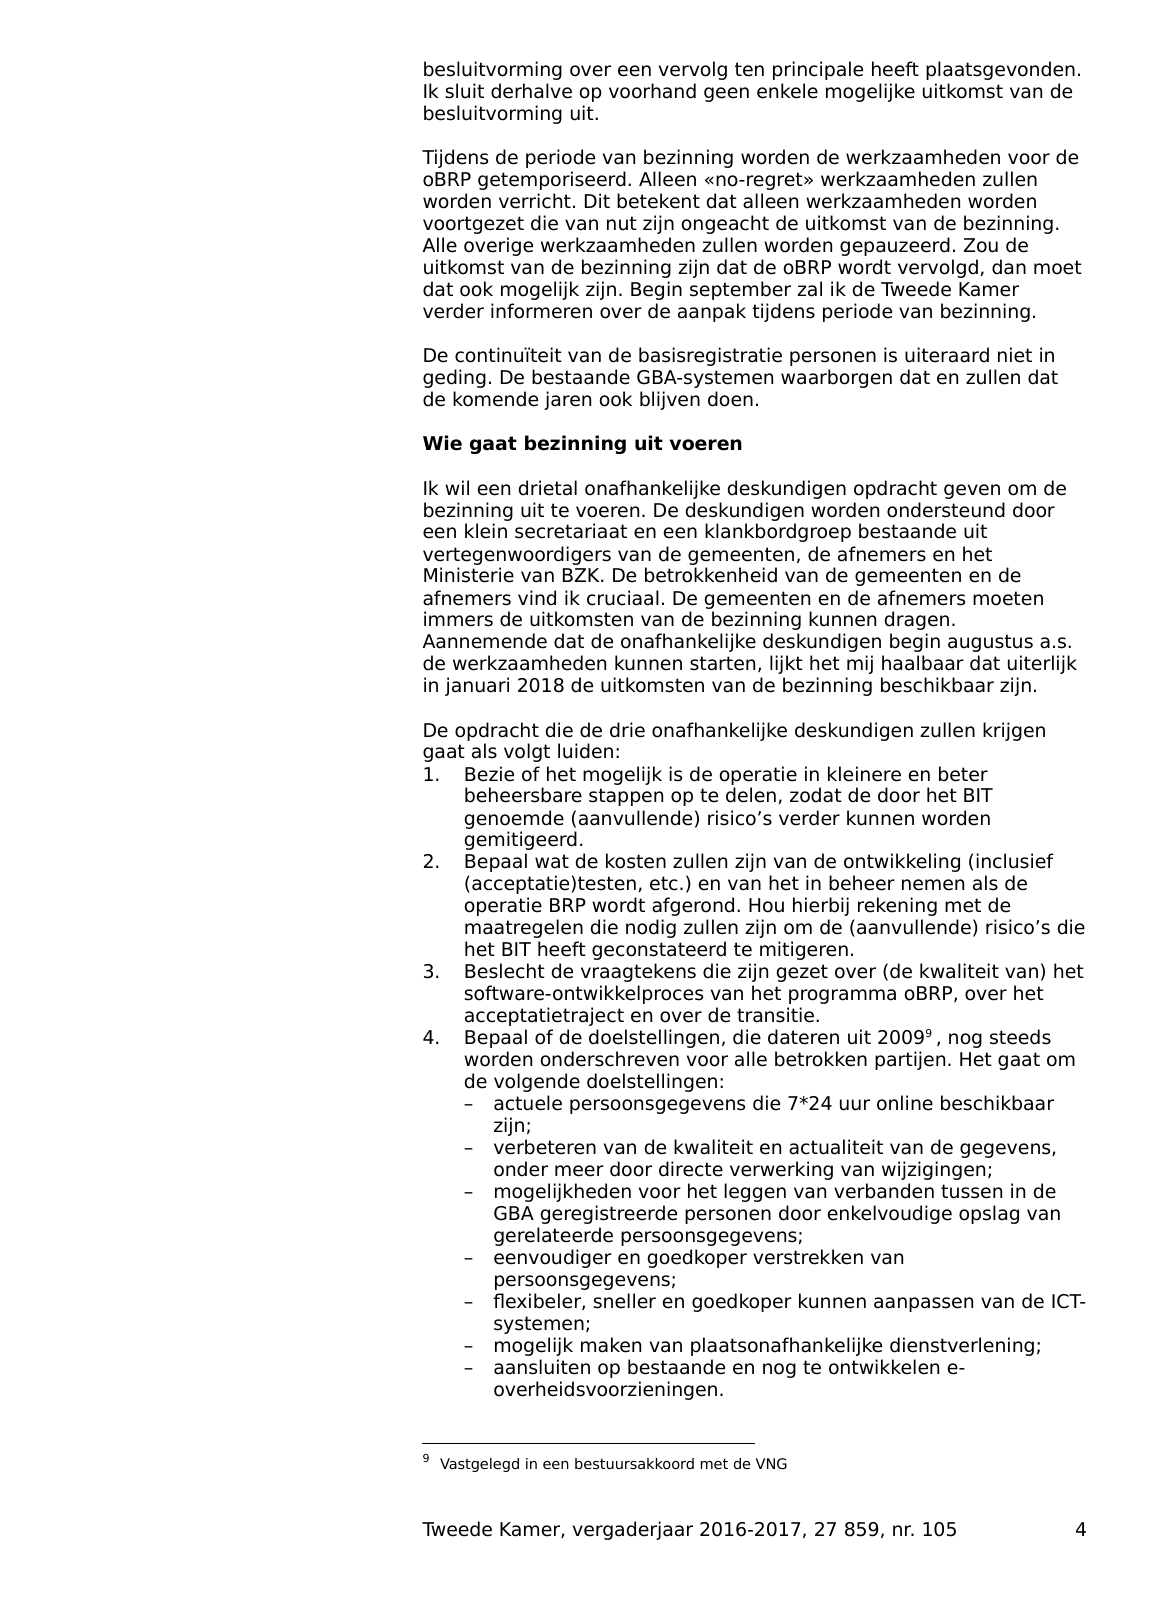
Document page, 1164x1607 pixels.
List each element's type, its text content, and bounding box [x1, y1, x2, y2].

text – mogelijkheden voor het leggen van verbanden tussen in de GBA geregistreerde personen door enkelvoudige opslag van gerelateerde persoonsgegevens; [464, 1181, 1087, 1247]
text – mogelijk maken van plaatsonafhankelijke dienstverlening; [464, 1335, 1087, 1357]
text 4. Bepaal of de doelstellingen, die dateren uit 2009, nog steeds worden onderschreven voor alle betrokken partijen. Het gaat om de volgende doelstellingen: [422, 1027, 1087, 1093]
text 3. Beslecht de vraagtekens die zijn gezet over (de kwaliteit van) het software-ontwikkelproces van het programma oBRP, over het acceptatietraject en over de transitie. [422, 961, 1087, 1027]
subtitle Wie gaat bezinning uit voeren [422, 433, 1087, 455]
text – flexibeler, sneller en goedkoper kunnen aanpassen van de ICT-systemen; [464, 1291, 1087, 1335]
text – eenvoudiger en goedkoper verstrekken van persoonsgegevens; [464, 1247, 1087, 1291]
text Ik wil een drietal onafhankelijke deskundigen opdracht geven om de bezinning uit te voeren. De deskundigen worden ondersteund door een klein secretariaat en een klankbordgroep bestaande uit vertegenwoordigers van de gemeenten, de afnemers en het Ministerie van BZK. De betrokkenheid van de gemeenten en de afnemers vind ik cruciaal. De gemeenten en de afnemers moeten immers de uitkomsten van de bezinning kunnen dragen. Aannemende dat de onafhankelijke deskundigen begin augustus a.s. de werkzaamheden kunnen starten, lijkt het mij haalbaar dat uiterlijk in januari 2018 de uitkomsten van de bezinning beschikbaar zijn. [422, 477, 1087, 697]
text – verbeteren van de kwaliteit en actualiteit van de gegevens, onder meer door directe verwerking van wijzigingen; [464, 1137, 1087, 1181]
text besluitvorming over een vervolg ten principale heeft plaatsgevonden. Ik sluit derhalve op voorhand geen enkele mogelijke uitkomst van de besluitvorming uit. [422, 59, 1087, 125]
text – aansluiten op bestaande en nog te ontwikkelen e-overheidsvoorzieningen. [464, 1357, 1087, 1401]
text 2. Bepaal wat de kosten zullen zijn van de ontwikkeling (inclusief (acceptatie)testen, etc.) en van het in beheer nemen als de operatie BRP wordt afgerond. Hou hierbij rekening met de maatregelen die nodig zullen zijn om de (aanvullende) risico’s die het BIT heeft geconstateerd te mitigeren. [422, 851, 1087, 961]
text 1. Bezie of het mogelijk is de operatie in kleinere en beter beheersbare stappen op te delen, zodat de door het BIT genoemde (aanvullende) risico’s verder kunnen worden gemitigeerd. [422, 763, 1087, 851]
text Tijdens de periode van bezinning worden de werkzaamheden voor de oBRP getemporiseerd. Alleen «no-regret» werkzaamheden zullen worden verricht. Dit betekent dat alleen werkzaamheden worden voortgezet die van nut zijn ongeacht de uitkomst van de bezinning. Alle overige werkzaamheden zullen worden gepauzeerd. Zou de uitkomst van de bezinning zijn dat de oBRP wordt vervolgd, dan moet dat ook mogelijk zijn. Begin september zal ik de Tweede Kamer verder informeren over de aanpak tijdens periode van bezinning. [422, 147, 1087, 323]
text – actuele persoonsgegevens die 7*24 uur online beschikbaar zijn; [464, 1093, 1087, 1137]
text De continuïteit van de basisregistratie personen is uiteraard niet in geding. De bestaande GBA-systemen waarborgen dat en zullen dat de komende jaren ook blijven doen. [422, 345, 1087, 411]
text Vastgelegd in een bestuursakkoord met de VNG [422, 1452, 1087, 1474]
text De opdracht die de drie onafhankelijke deskundigen zullen krijgen gaat als volgt luiden: [422, 719, 1087, 763]
